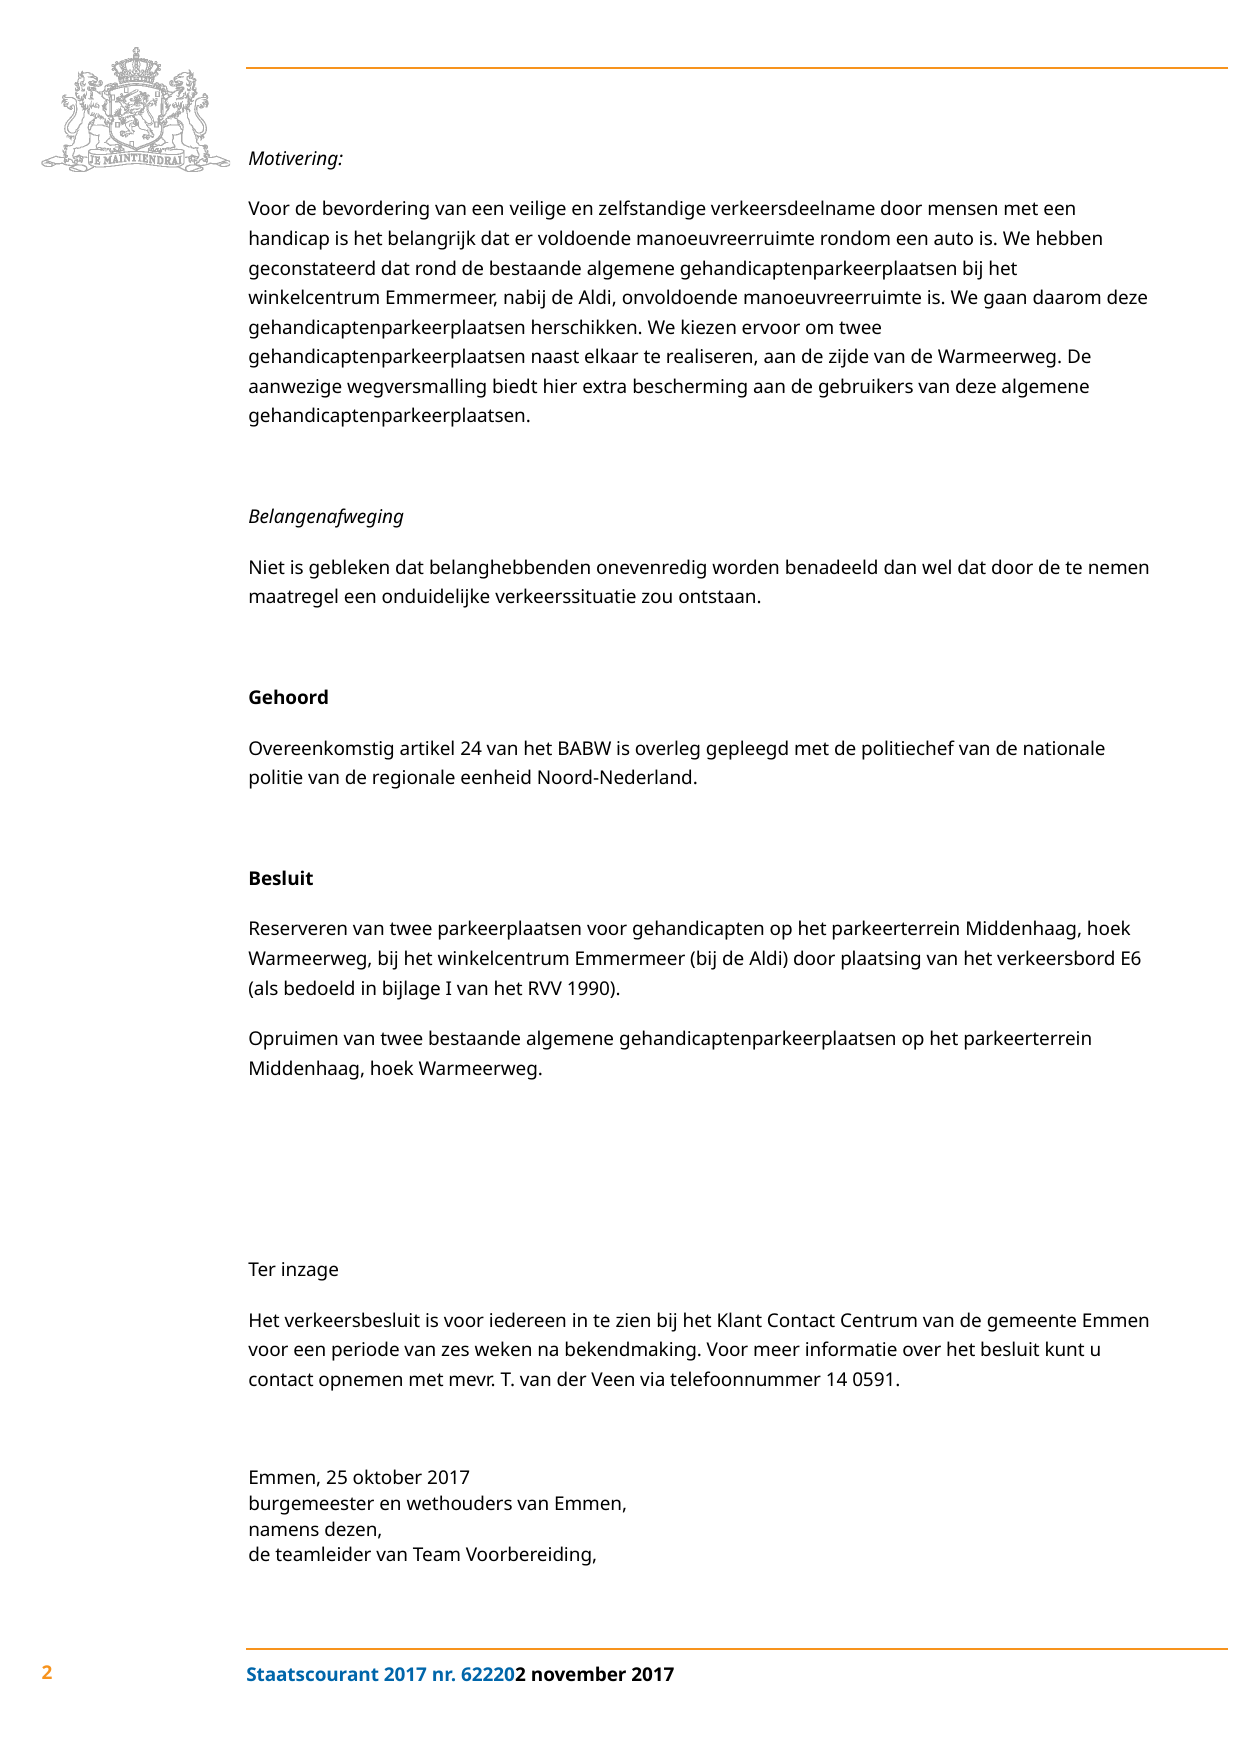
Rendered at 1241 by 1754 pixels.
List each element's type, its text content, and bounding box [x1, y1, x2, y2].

text Voor de bevordering van een veilige en zelfstandige verkeersdeelname door mensen met een handicap is het belangrijk dat er voldoende manoeuvreerruimte rondom een auto is. We hebben geconstateerd dat rond de bestaande algemene gehandicaptenparkeerplaatsen bij het winkelcentrum Emmermeer, nabij de Aldi, onvoldoende manoeuvreerruimte is. We gaan daarom deze gehandicaptenparkeerplaatsen herschikken. We kiezen ervoor om twee gehandicaptenparkeerplaatsen naast elkaar te realiseren, aan de zijde van de Warmeerweg. De aanwezige wegversmalling biedt hier extra bescherming aan de gebruikers van deze algemene gehandicaptenparkeerplaatsen. [248, 196, 1152, 428]
text Emmen, 25 oktober 2017 [248, 1464, 1152, 1490]
text burgemeester en wethouders van Emmen, [248, 1490, 1152, 1516]
picture [41, 47, 231, 172]
text Besluit [248, 865, 1152, 891]
text Motivering: [248, 145, 1152, 171]
text Opruimen van twee bestaande algemene gehandicaptenparkeerplaatsen op het parkeerterrein Middenhaag, hoek Warmeerweg. [248, 1025, 1152, 1081]
text namens dezen, [248, 1516, 1152, 1541]
text Overeenkomstig artikel 24 van het BABW is overleg gepleegd met de politiechef van de nationale politie van de regionale eenheid Noord-Nederland. [248, 735, 1152, 790]
text Belangenafweging [248, 503, 1152, 529]
text Reserveren van twee parkeerplaatsen voor gehandicapten op het parkeerterrein Middenhaag, hoek Warmeerweg, bij het winkelcentrum Emmermeer (bij de Aldi) door plaatsing van het verkeersbord E6 (als bedoeld in bijlage I van het RVV 1990). [248, 916, 1152, 1001]
text Ter inzage [248, 1256, 1152, 1282]
text Het verkeersbesluit is voor iedereen in te zien bij het Klant Contact Centrum van de gemeente Emmen voor een periode van zes weken na bekendmaking. Voor meer informatie over het besluit kunt u contact opnemen met mevr. T. van der Veen via telefoonnummer 14 0591. [248, 1307, 1152, 1392]
text Gehoord [248, 684, 1152, 710]
text de teamleider van Team Voorbereiding, [248, 1541, 1152, 1567]
text Niet is gebleken dat belanghebbenden onevenredig worden benadeeld dan wel dat door de te nemen maatregel een onduidelijke verkeerssituatie zou ontstaan. [248, 554, 1152, 609]
